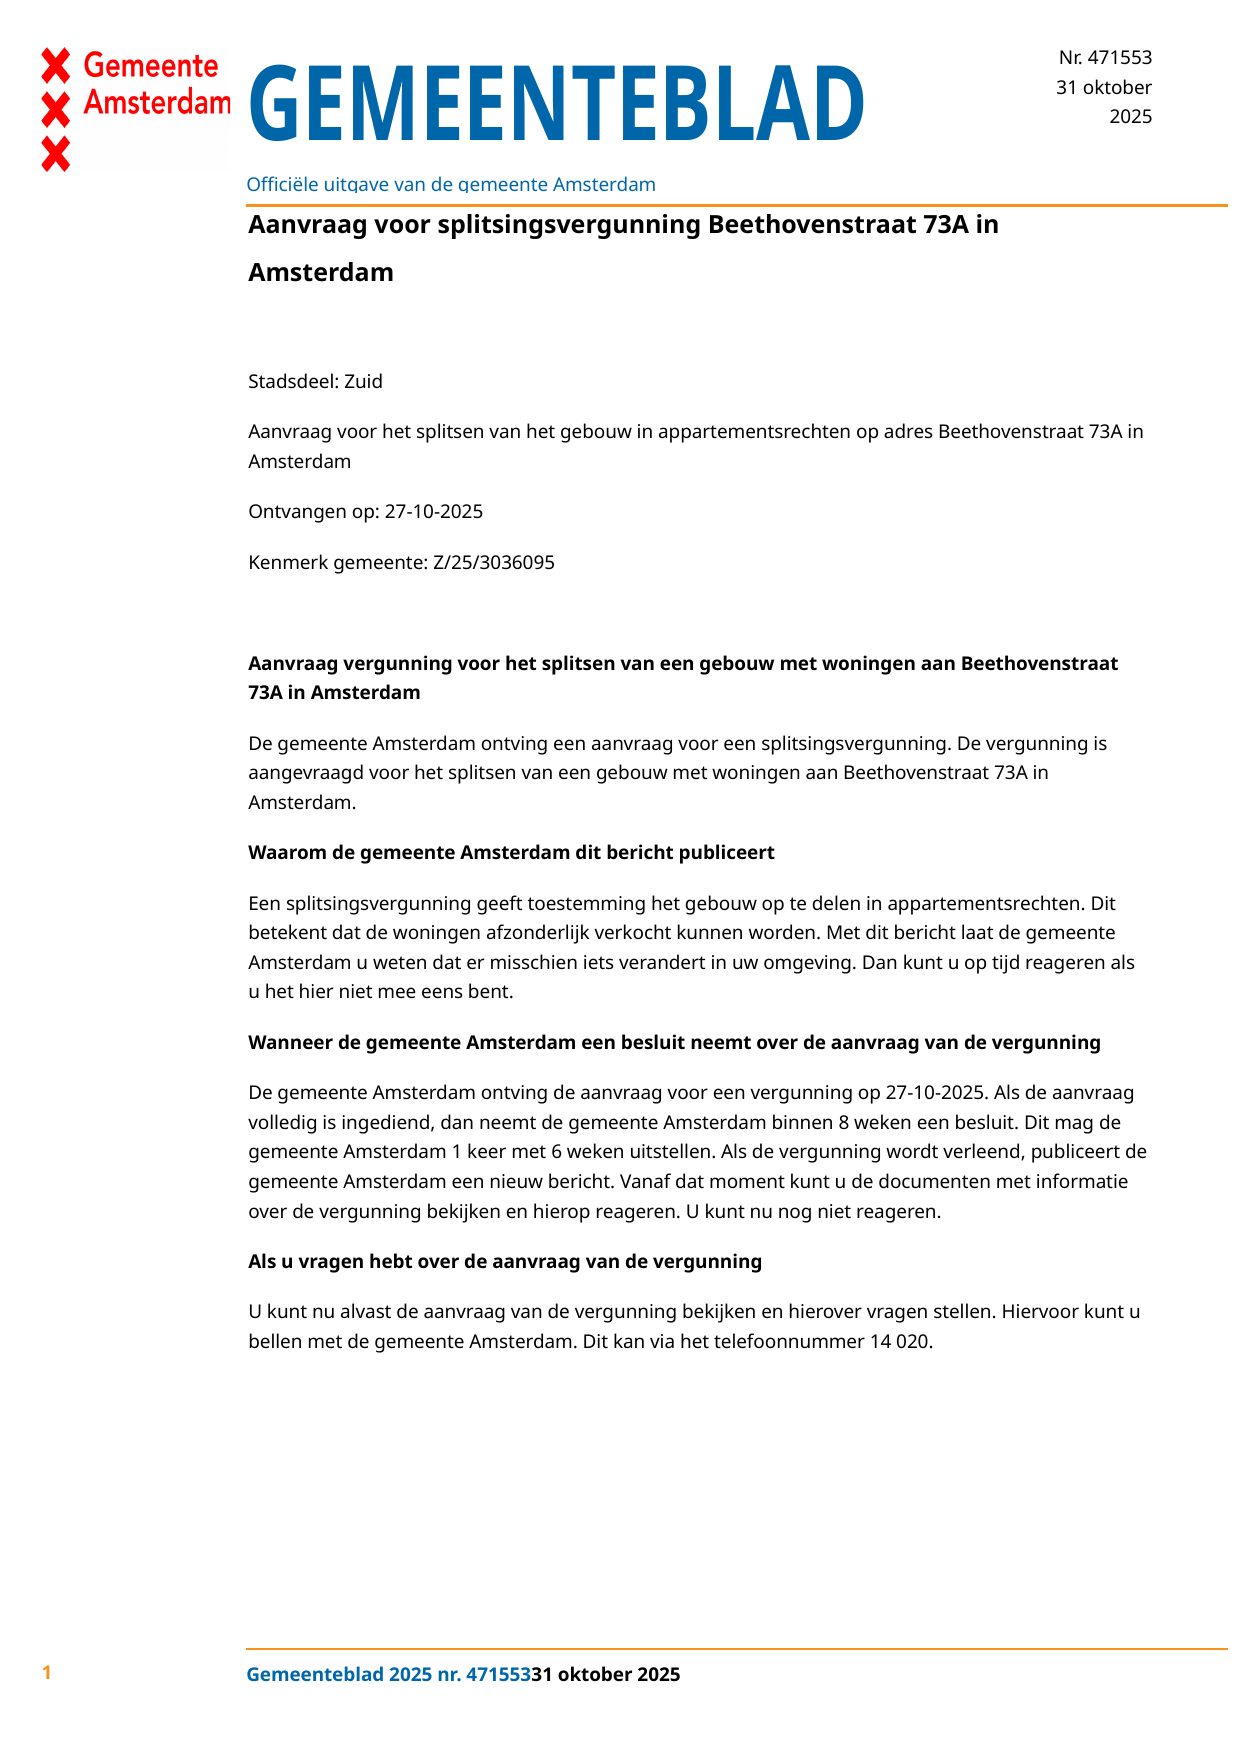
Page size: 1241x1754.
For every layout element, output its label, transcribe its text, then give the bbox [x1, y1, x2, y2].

picture [41, 47, 231, 172]
text De gemeente Amsterdam ontving een aanvraag voor een splitsingsvergunning. De vergunning is aangevraagd voor het splitsen van een gebouw met woningen aan Beethovenstraat 73A in Amsterdam. [248, 730, 1152, 815]
text Kenmerk gemeente: Z/25/3036095 [248, 549, 1152, 575]
text Stadsdeel: Zuid [248, 368, 1152, 394]
text Wanneer de gemeente Amsterdam een besluit neemt over de aanvraag van de vergunning [248, 1029, 1152, 1055]
text De gemeente Amsterdam ontving de aanvraag voor een vergunning op 27-10-2025. Als de aanvraag volledig is ingediend, dan neemt de gemeente Amsterdam binnen 8 weken een besluit. Dit mag de gemeente Amsterdam 1 keer met 6 weken uitstellen. Als de vergunning wordt verleend, publiceert de gemeente Amsterdam een nieuw bericht. Vanaf dat moment kunt u de documenten met informatie over de vergunning bekijken en hierop reageren. U kunt nu nog niet reageren. [248, 1079, 1152, 1224]
text Ontvangen op: 27-10-2025 [248, 499, 1152, 524]
text Aanvraag vergunning voor het splitsen van een gebouw met woningen aan Beethovenstraat 73A in Amsterdam [248, 650, 1152, 705]
text Waarom de gemeente Amsterdam dit bericht publiceert [248, 839, 1152, 865]
text Als u vragen hebt over de aanvraag van de vergunning [248, 1248, 1152, 1274]
text U kunt nu alvast de aanvraag van de vergunning bekijken en hierover vragen stellen. Hiervoor kunt u bellen met de gemeente Amsterdam. Dit kan via het telefoonnummer 14 020. [248, 1299, 1152, 1354]
text Een splitsingsvergunning geeft toestemming het gebouw op te delen in appartementsrechten. Dit betekent dat de woningen afzonderlijk verkocht kunnen worden. Met dit bericht laat de gemeente Amsterdam u weten dat er misschien iets verandert in uw omgeving. Dan kunt u op tijd reageren als u het hier niet mee eens bent. [248, 890, 1152, 1004]
text Aanvraag voor splitsingsvergunning Beethovenstraat 73A in Amsterdam [248, 207, 1152, 288]
text Aanvraag voor het splitsen van het gebouw in appartementsrechten op adres Beethovenstraat 73A in Amsterdam [248, 419, 1152, 474]
